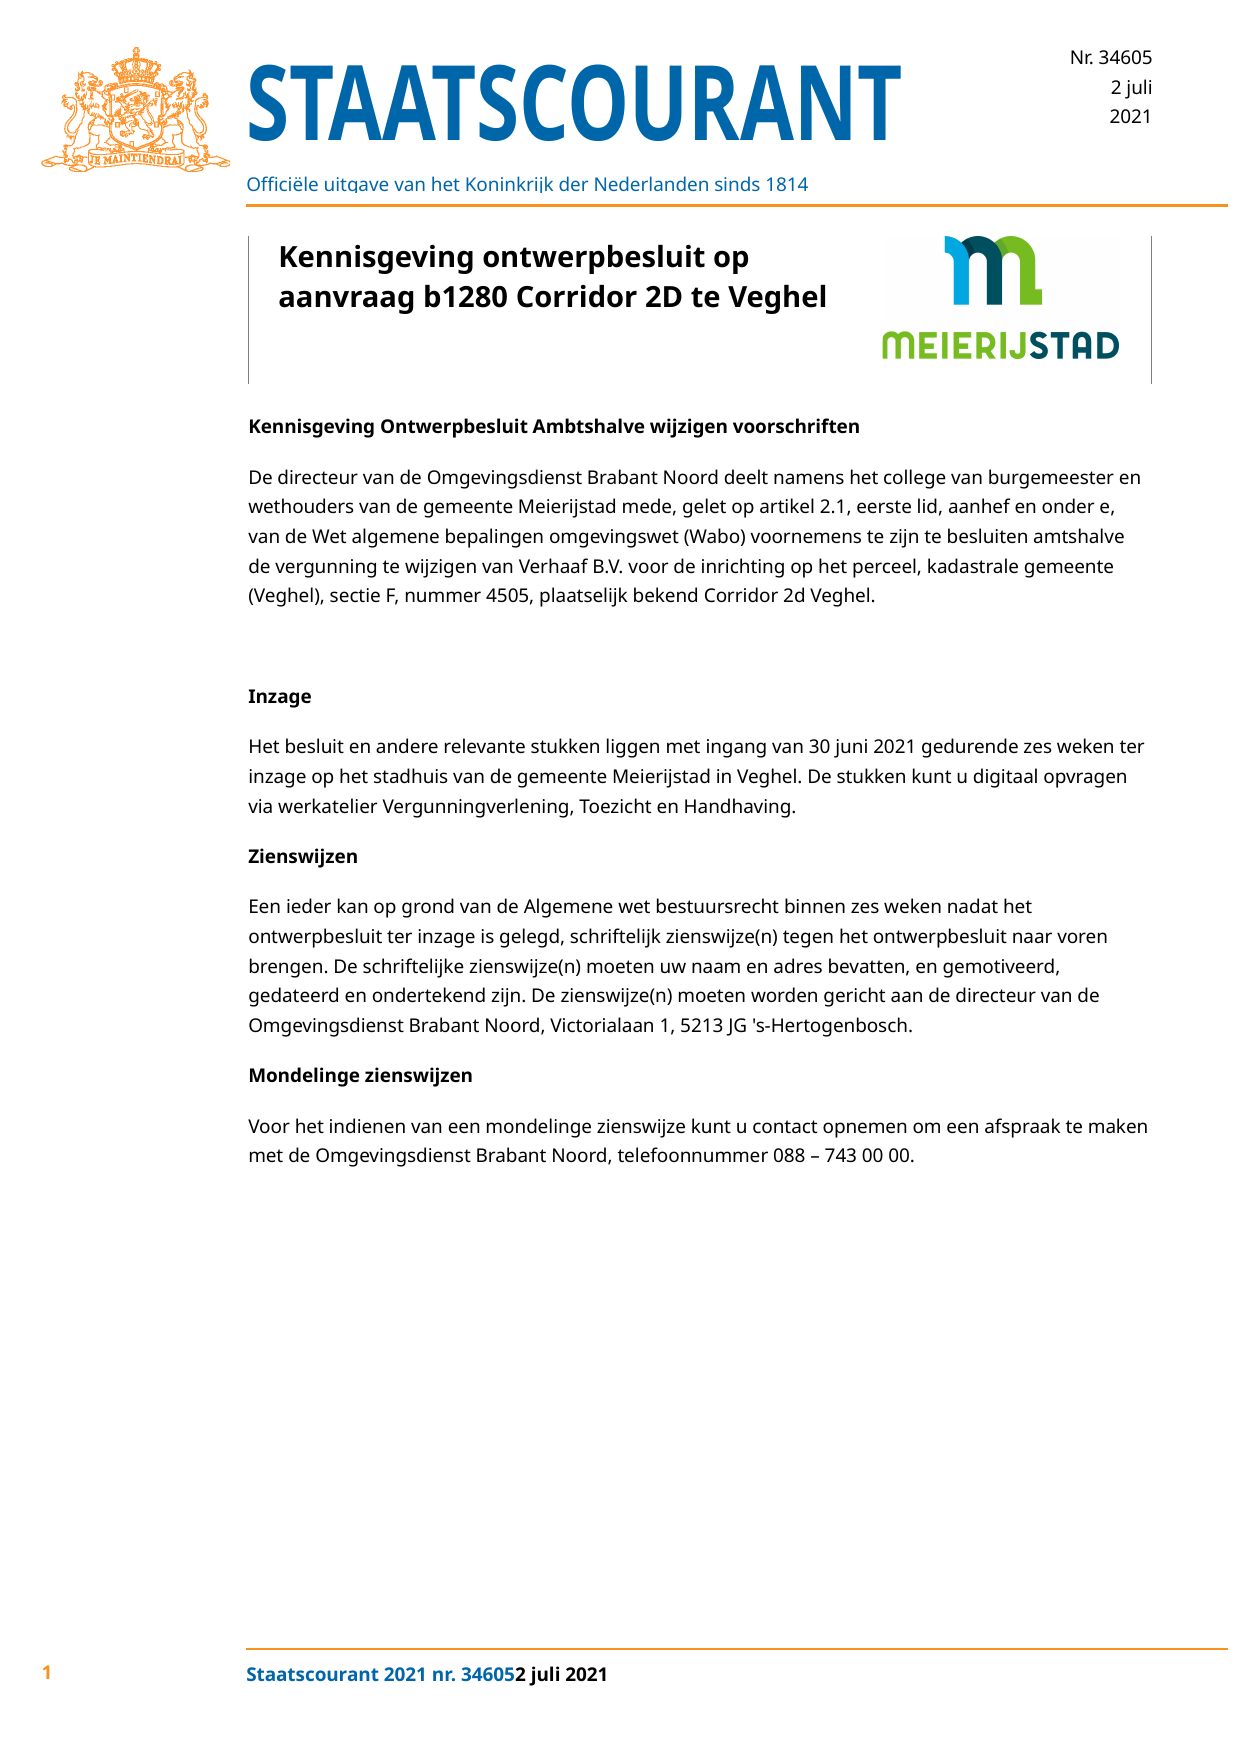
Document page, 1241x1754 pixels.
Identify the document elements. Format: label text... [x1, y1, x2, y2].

text Voor het indienen van een mondelinge zienswijze kunt u contact opnemen om een afspraak te maken met de Omgevingsdienst Brabant Noord, telefoonnummer 088 – 743 00 00. [248, 1113, 1152, 1168]
text Mondelinge zienswijzen [248, 1062, 1152, 1088]
table_header [1119, 236, 1151, 358]
text Een ieder kan op grond van de Algemene wet bestuursrecht binnen zes weken nadat het ontwerpbesluit ter inzage is gelegd, schriftelijk zienswijze(n) tegen het ontwerpbesluit naar voren brengen. De schriftelijke zienswijze(n) moeten uw naam en adres bevatten, en gemotiveerd, gedateerd en ondertekend zijn. De zienswijze(n) moeten worden gericht aan de directeur van de Omgevingsdienst Brabant Noord, Victorialaan 1, 5213 JG 's-Hertogenbosch. [248, 894, 1152, 1038]
table_header [850, 359, 1151, 384]
table_header [850, 236, 882, 358]
text Het besluit en andere relevante stukken liggen met ingang van 30 juni 2021 gedurende zes weken ter inzage op het stadhuis van de gemeente Meierijstad in Veghel. De stukken kunt u digitaal opvragen via werkatelier Vergunningverlening, Toezicht en Handhaving. [248, 734, 1152, 819]
table_header Kennisgeving ontwerpbesluit op aanvraag b1280 Corridor 2D te Veghel [249, 236, 850, 384]
text De directeur van de Omgevingsdienst Brabant Noord deelt namens het college van burgemeester en wethouders van de gemeente Meierijstad mede, gelet op artikel 2.1, eerste lid, aanhef en onder e, van de Wet algemene bepalingen omgevingswet (Wabo) voornemens te zijn te besluiten amtshalve de vergunning te wijzigen van Verhaaf B.V. voor de inrichting op het perceel, kadastrale gemeente (Veghel), sectie F, nummer 4505, plaatselijk bekend Corridor 2d Veghel. [248, 464, 1152, 608]
picture [41, 47, 231, 172]
text Inzage [248, 683, 1152, 709]
picture [882, 236, 1119, 359]
text Zienswijzen [248, 843, 1152, 869]
text Kennisgeving Ontwerpbesluit Ambtshalve wijzigen voorschriften [248, 414, 1152, 439]
